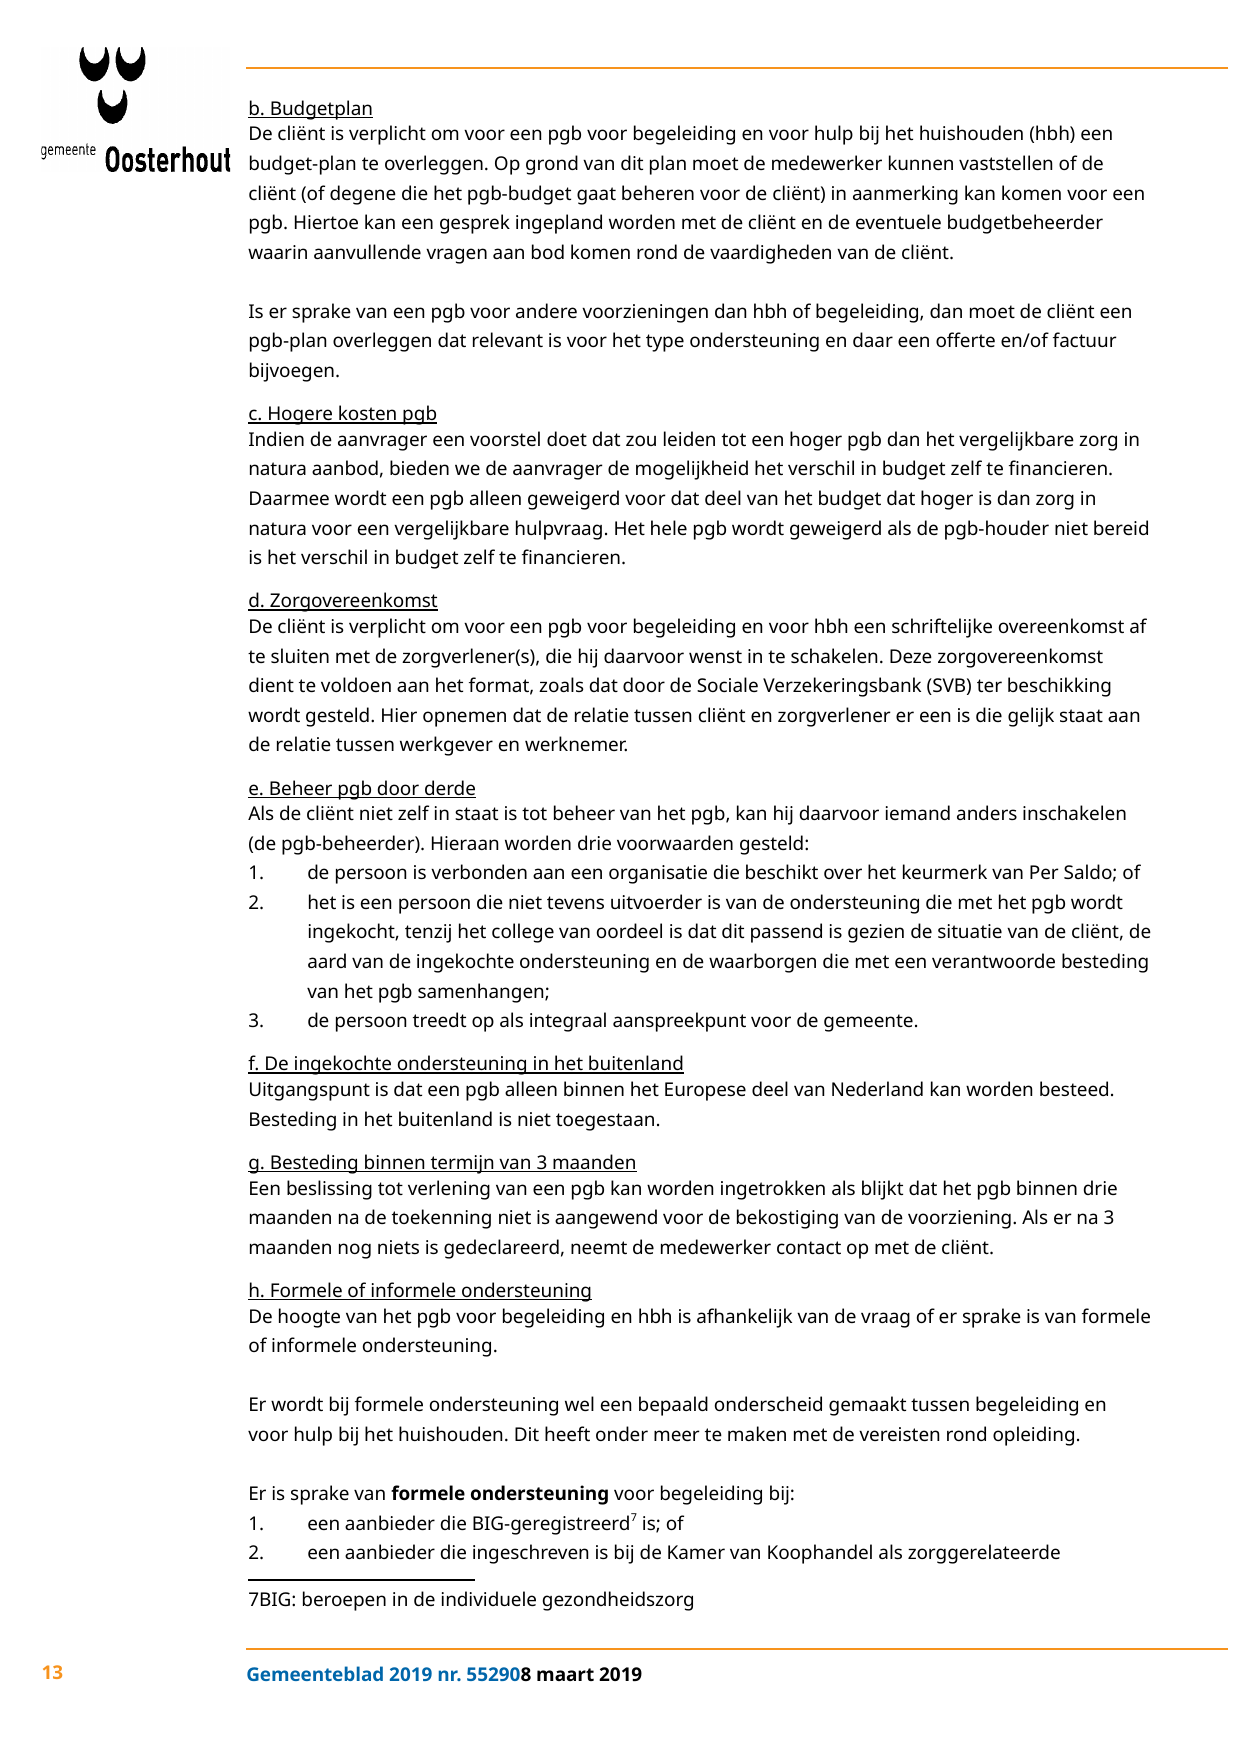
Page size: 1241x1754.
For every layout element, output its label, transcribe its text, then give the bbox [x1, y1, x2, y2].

text Indien de aanvrager een voorstel doet dat zou leiden tot een hoger pgb dan het vergelijkbare zorg in natura aanbod, bieden we de aanvrager de mogelijkheid het verschil in budget zelf te financieren. Daarmee wordt een pgb alleen geweigerd voor dat deel van het budget dat hoger is dan zorg in natura voor een vergelijkbare hulpvraag. Het hele pgb wordt geweigerd als de pgb-houder niet bereid is het verschil in budget zelf te financieren. [248, 426, 1152, 570]
text Als de cliënt niet zelf in staat is tot beheer van het pgb, kan hij daarvoor iemand anders inschakelen (de pgb-beheerder). Hieraan worden drie voorwaarden gesteld: [248, 800, 1152, 856]
list de persoon is verbonden aan een organisatie die beschikt over het keurmerk van Per Saldo; of [248, 859, 1152, 885]
text d. Zorgovereenkomst [248, 587, 1152, 613]
picture [41, 47, 231, 172]
text Uitgangspunt is dat een pgb alleen binnen het Europese deel van Nederland kan worden besteed. Besteding in het buitenland is niet toegestaan. [248, 1076, 1152, 1132]
list een aanbieder die ingeschreven is bij de Kamer van Koophandel als zorggerelateerde [248, 1539, 1152, 1565]
text b. Budgetplan [248, 95, 1152, 121]
text Er is sprake van formele ondersteuning voor begeleiding bij: [248, 1480, 1152, 1506]
text e. Beheer pgb door derde [248, 775, 1152, 800]
list BIG: beroepen in de individuele gezondheidszorg [248, 1586, 1152, 1612]
text c. Hogere kosten pgb [248, 400, 1152, 426]
text De cliënt is verplicht om voor een pgb voor begeleiding en voor hbh een schriftelijke overeenkomst af te sluiten met de zorgverlener(s), die hij daarvoor wenst in te schakelen. Deze zorgovereenkomst dient te voldoen aan het format, zoals dat door de Sociale Verzekeringsbank (SVB) ter beschikking wordt gesteld. Hier opnemen dat de relatie tussen cliënt en zorgverlener er een is die gelijk staat aan de relatie tussen werkgever en werknemer. [248, 613, 1152, 757]
text Een beslissing tot verlening van een pgb kan worden ingetrokken als blijkt dat het pgb binnen drie maanden na de toekenning niet is aangewend voor de bekostiging van de voorziening. Als er na 3 maanden nog niets is gedeclareerd, neemt de medewerker contact op met de cliënt. [248, 1175, 1152, 1260]
list de persoon treedt op als integraal aanspreekpunt voor de gemeente. [248, 1007, 1152, 1033]
list het is een persoon die niet tevens uitvoerder is van de ondersteuning die met het pgb wordt ingekocht, tenzij het college van oordeel is dat dit passend is gezien de situatie van de cliënt, de aard van de ingekochte ondersteuning en de waarborgen die met een verantwoorde besteding van het pgb samenhangen; [248, 889, 1152, 1004]
text g. Besteding binnen termijn van 3 maanden [248, 1149, 1152, 1175]
text f. De ingekochte ondersteuning in het buitenland [248, 1051, 1152, 1076]
text De cliënt is verplicht om voor een pgb voor begeleiding en voor hulp bij het huishouden (hbh) een budget-plan te overleggen. Op grond van dit plan moet de medewerker kunnen vaststellen of de cliënt (of degene die het pgb-budget gaat beheren voor de cliënt) in aanmerking kan komen voor een pgb. Hiertoe kan een gesprek ingepland worden met de cliënt en de eventuele budgetbeheerder waarin aanvullende vragen aan bod komen rond de vaardigheden van de cliënt. [248, 121, 1152, 264]
text h. Formele of informele ondersteuning [248, 1277, 1152, 1303]
text Er wordt bij formele ondersteuning wel een bepaald onderscheid gemaakt tussen begeleiding en voor hulp bij het huishouden. Dit heeft onder meer te maken met de vereisten rond opleiding. [248, 1392, 1152, 1447]
text Is er sprake van een pgb voor andere voorzieningen dan hbh of begeleiding, dan moet de cliënt een pgb-plan overleggen dat relevant is voor het type ondersteuning en daar een offerte en/of factuur bijvoegen. [248, 298, 1152, 383]
list een aanbieder die BIG-geregistreerd is; of [248, 1510, 1152, 1536]
text De hoogte van het pgb voor begeleiding en hbh is afhankelijk van de vraag of er sprake is van formele of informele ondersteuning. [248, 1303, 1152, 1358]
